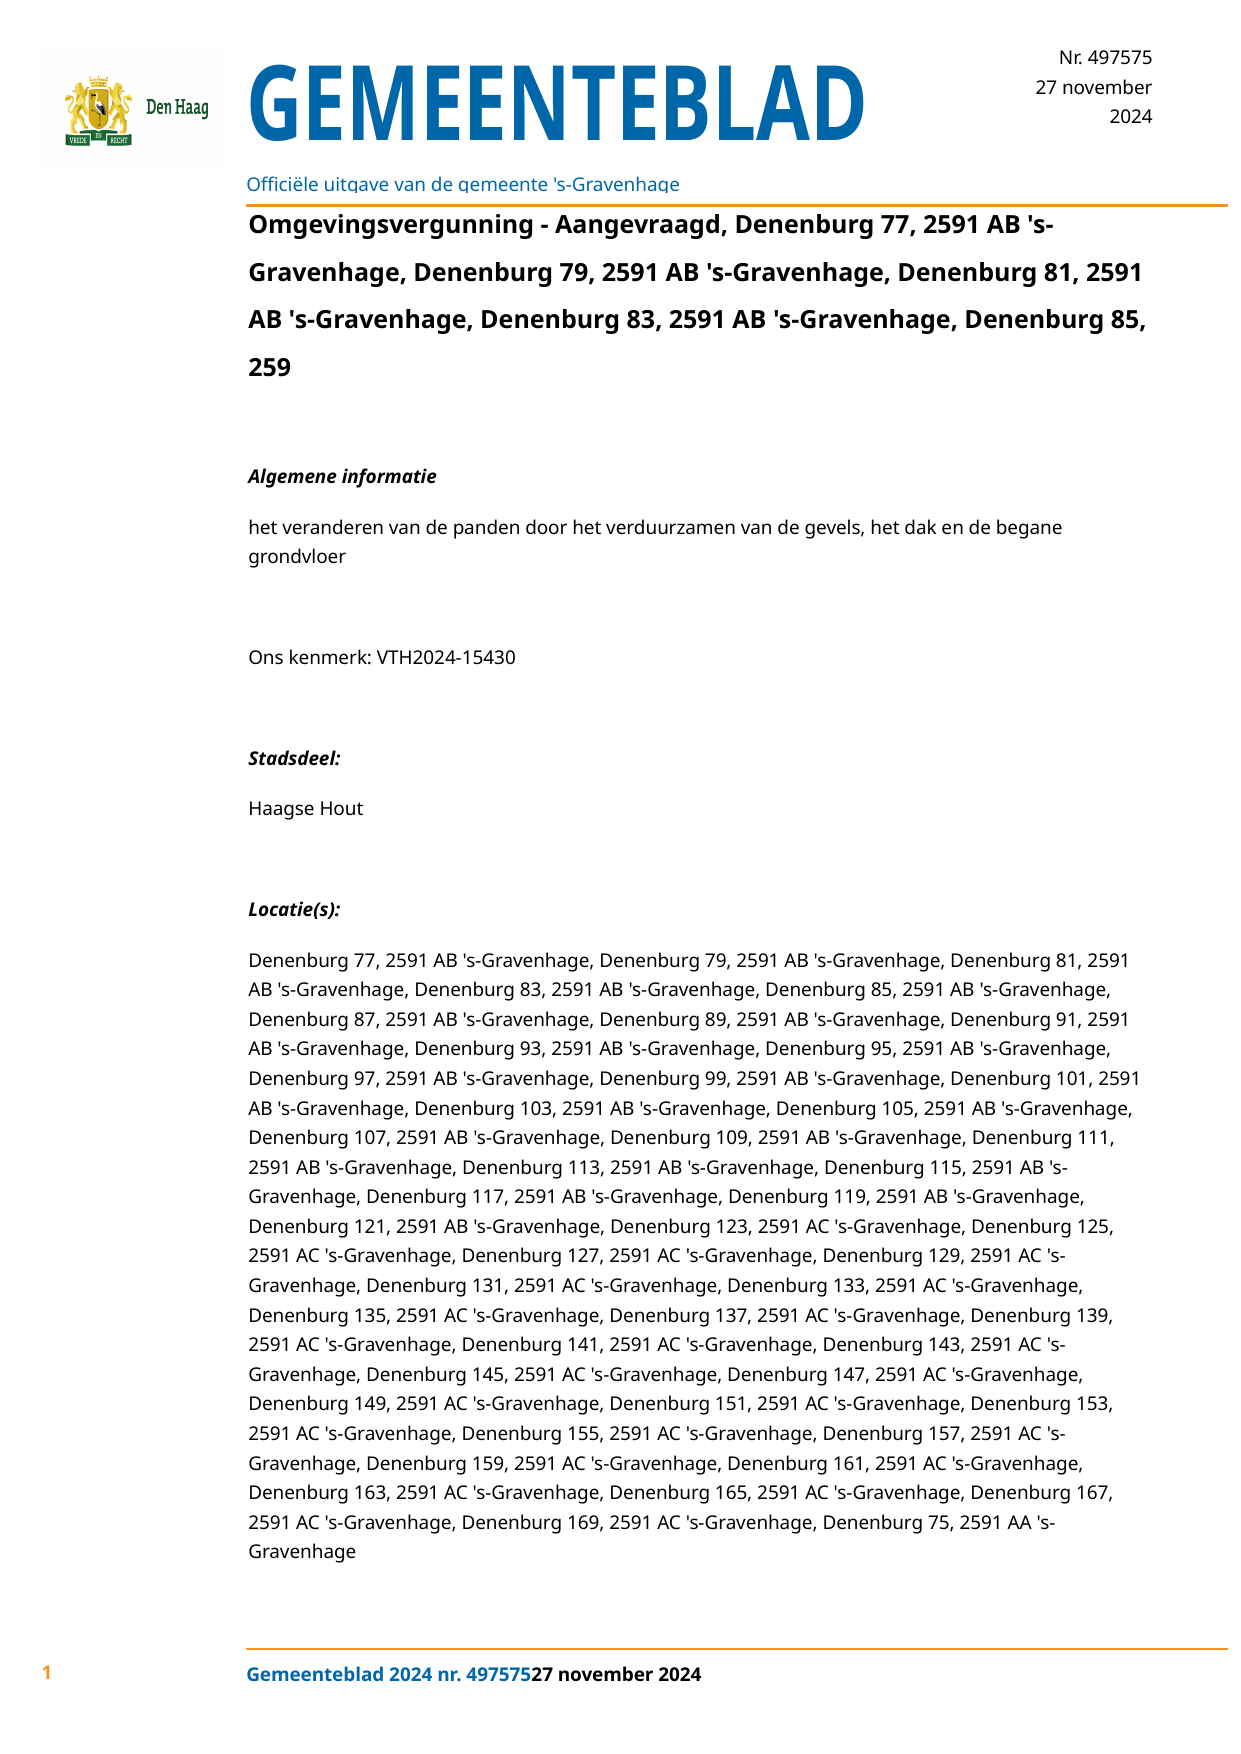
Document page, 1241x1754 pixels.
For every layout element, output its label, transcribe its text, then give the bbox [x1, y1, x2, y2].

text Ons kenmerk: VTH2024-15430 [248, 644, 1152, 670]
text Haagse Hout [248, 796, 1152, 821]
text Omgevingsvergunning - Aangevraagd, Denenburg 77, 2591 AB 's-Gravenhage, Denenburg 79, 2591 AB 's-Gravenhage, Denenburg 81, 2591 AB 's-Gravenhage, Denenburg 83, 2591 AB 's-Gravenhage, Denenburg 85, 259 [248, 207, 1152, 384]
picture [41, 47, 231, 172]
text Stadsdeel: [248, 745, 1152, 771]
text Algemene informatie [248, 463, 1152, 489]
text Denenburg 77, 2591 AB 's-Gravenhage, Denenburg 79, 2591 AB 's-Gravenhage, Denenburg 81, 2591 AB 's-Gravenhage, Denenburg 83, 2591 AB 's-Gravenhage, Denenburg 85, 2591 AB 's-Gravenhage, Denenburg 87, 2591 AB 's-Gravenhage, Denenburg 89, 2591 AB 's-Gravenhage, Denenburg 91, 2591 AB 's-Gravenhage, Denenburg 93, 2591 AB 's-Gravenhage, Denenburg 95, 2591 AB 's-Gravenhage, Denenburg 97, 2591 AB 's-Gravenhage, Denenburg 99, 2591 AB 's-Gravenhage, Denenburg 101, 2591 AB 's-Gravenhage, Denenburg 103, 2591 AB 's-Gravenhage, Denenburg 105, 2591 AB 's-Gravenhage, Denenburg 107, 2591 AB 's-Gravenhage, Denenburg 109, 2591 AB 's-Gravenhage, Denenburg 111, 2591 AB 's-Gravenhage, Denenburg 113, 2591 AB 's-Gravenhage, Denenburg 115, 2591 AB 's-Gravenhage, Denenburg 117, 2591 AB 's-Gravenhage, Denenburg 119, 2591 AB 's-Gravenhage, Denenburg 121, 2591 AB 's-Gravenhage, Denenburg 123, 2591 AC 's-Gravenhage, Denenburg 125, 2591 AC 's-Gravenhage, Denenburg 127, 2591 AC 's-Gravenhage, Denenburg 129, 2591 AC 's-Gravenhage, Denenburg 131, 2591 AC 's-Gravenhage, Denenburg 133, 2591 AC 's-Gravenhage, Denenburg 135, 2591 AC 's-Gravenhage, Denenburg 137, 2591 AC 's-Gravenhage, Denenburg 139, 2591 AC 's-Gravenhage, Denenburg 141, 2591 AC 's-Gravenhage, Denenburg 143, 2591 AC 's-Gravenhage, Denenburg 145, 2591 AC 's-Gravenhage, Denenburg 147, 2591 AC 's-Gravenhage, Denenburg 149, 2591 AC 's-Gravenhage, Denenburg 151, 2591 AC 's-Gravenhage, Denenburg 153, 2591 AC 's-Gravenhage, Denenburg 155, 2591 AC 's-Gravenhage, Denenburg 157, 2591 AC 's-Gravenhage, Denenburg 159, 2591 AC 's-Gravenhage, Denenburg 161, 2591 AC 's-Gravenhage, Denenburg 163, 2591 AC 's-Gravenhage, Denenburg 165, 2591 AC 's-Gravenhage, Denenburg 167, 2591 AC 's-Gravenhage, Denenburg 169, 2591 AC 's-Gravenhage, Denenburg 75, 2591 AA 's-Gravenhage [248, 947, 1152, 1564]
text het veranderen van de panden door het verduurzamen van de gevels, het dak en de begane grondvloer [248, 514, 1152, 569]
text Locatie(s): [248, 896, 1152, 922]
